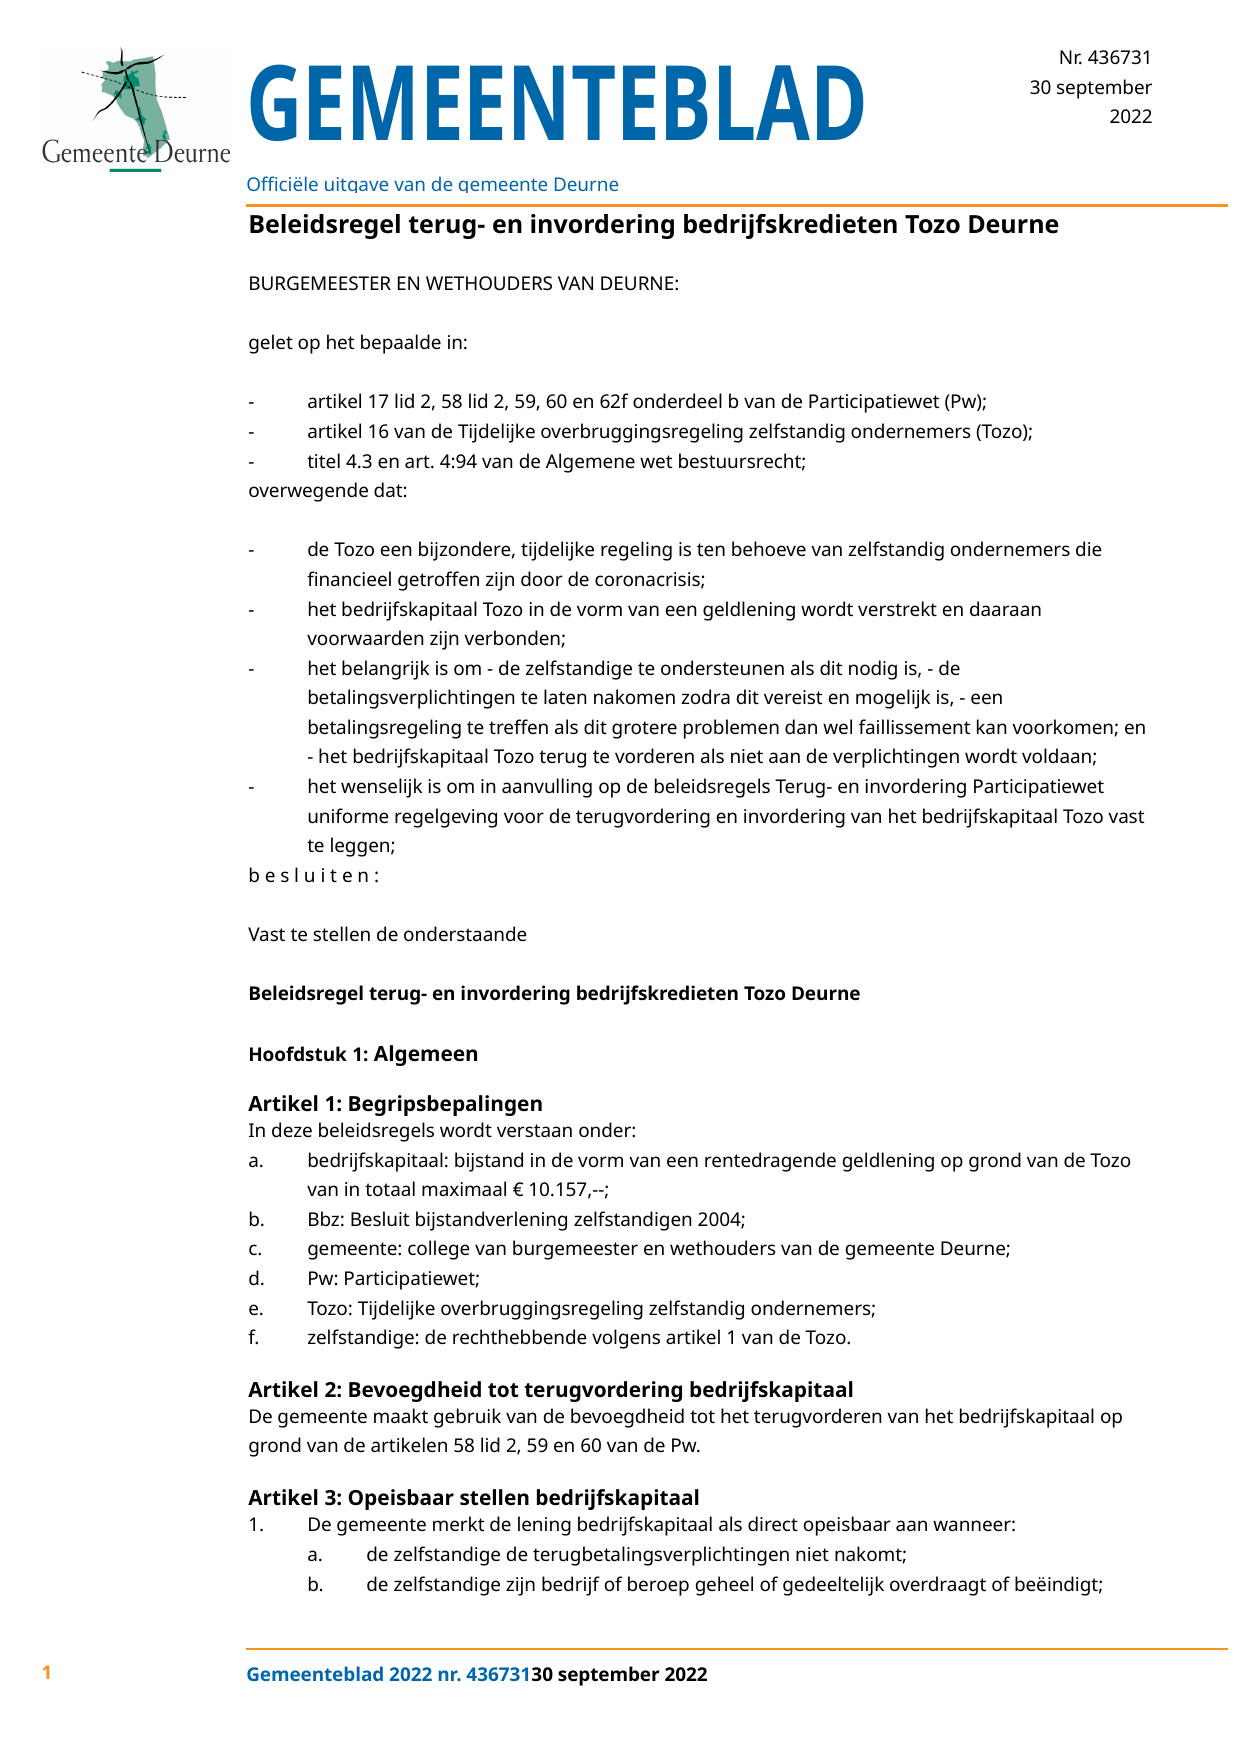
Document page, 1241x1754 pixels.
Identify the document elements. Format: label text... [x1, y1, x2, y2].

text overwegende dat: [248, 477, 1152, 503]
text Artikel 3: Opeisbaar stellen bedrijfskapitaal [248, 1483, 1152, 1512]
text Beleidsregel terug- en invordering bedrijfskredieten Tozo Deurne [248, 980, 1152, 1006]
list De gemeente merkt de lening bedrijfskapitaal als direct opeisbaar aan wanneer: [248, 1512, 1152, 1537]
list het wenselijk is om in aanvulling op de beleidsregels Terug- en invordering Participatiewet uniforme regelgeving voor de terugvordering en invordering van het bedrijfskapitaal Tozo vast te leggen; [248, 773, 1152, 858]
list Tozo: Tijdelijke overbruggingsregeling zelfstandig ondernemers; [248, 1295, 1152, 1320]
text Artikel 2: Bevoegdheid tot terugvordering bedrijfskapitaal [248, 1375, 1152, 1403]
list gemeente: college van burgemeester en wethouders van de gemeente Deurne; [248, 1236, 1152, 1261]
text In deze beleidsregels wordt verstaan onder: [248, 1117, 1152, 1143]
list zelfstandige: de rechthebbende volgens artikel 1 van de Tozo. [248, 1324, 1152, 1350]
text BURGEMEESTER EN WETHOUDERS VAN DEURNE: [248, 270, 1152, 296]
text gelet op het bepaalde in: [248, 329, 1152, 355]
text Hoofdstuk 1: Algemeen [248, 1039, 1152, 1068]
list het belangrijk is om - de zelfstandige te ondersteunen als dit nodig is, - de betalingsverplichtingen te laten nakomen zodra dit vereist en mogelijk is, - een betalingsregeling te treffen als dit grotere problemen dan wel faillissement kan voorkomen; en - het bedrijfskapitaal Tozo terug te vorderen als niet aan de verplichtingen wordt voldaan; [248, 655, 1152, 769]
text Beleidsregel terug- en invordering bedrijfskredieten Tozo Deurne [248, 207, 1152, 241]
picture [41, 47, 231, 172]
list Pw: Participatiewet; [248, 1265, 1152, 1291]
list de Tozo een bijzondere, tijdelijke regeling is ten behoeve van zelfstandig ondernemers die financieel getroffen zijn door de coronacrisis; [248, 537, 1152, 592]
text b e s l u i t e n : [248, 862, 1152, 888]
list de zelfstandige zijn bedrijf of beroep geheel of gedeeltelijk overdraagt of beëindigt; [307, 1571, 1152, 1596]
list Bbz: Besluit bijstandverlening zelfstandigen 2004; [248, 1206, 1152, 1232]
list de zelfstandige de terugbetalingsverplichtingen niet nakomt; [307, 1541, 1152, 1567]
text Vast te stellen de onderstaande [248, 921, 1152, 947]
text Artikel 1: Begripsbepalingen [248, 1089, 1152, 1117]
list artikel 17 lid 2, 58 lid 2, 59, 60 en 62f onderdeel b van de Participatiewet (Pw); [248, 389, 1152, 414]
text De gemeente maakt gebruik van de bevoegdheid tot het terugvorderen van het bedrijfskapitaal op grond van de artikelen 58 lid 2, 59 en 60 van de Pw. [248, 1403, 1152, 1458]
list artikel 16 van de Tijdelijke overbruggingsregeling zelfstandig ondernemers (Tozo); [248, 418, 1152, 444]
list het bedrijfskapitaal Tozo in de vorm van een geldlening wordt verstrekt en daaraan voorwaarden zijn verbonden; [248, 596, 1152, 651]
list bedrijfskapitaal: bijstand in de vorm van een rentedragende geldlening op grond van de Tozo van in totaal maximaal € 10.157,--; [248, 1147, 1152, 1202]
list titel 4.3 en art. 4:94 van de Algemene wet bestuursrecht; [248, 448, 1152, 473]
